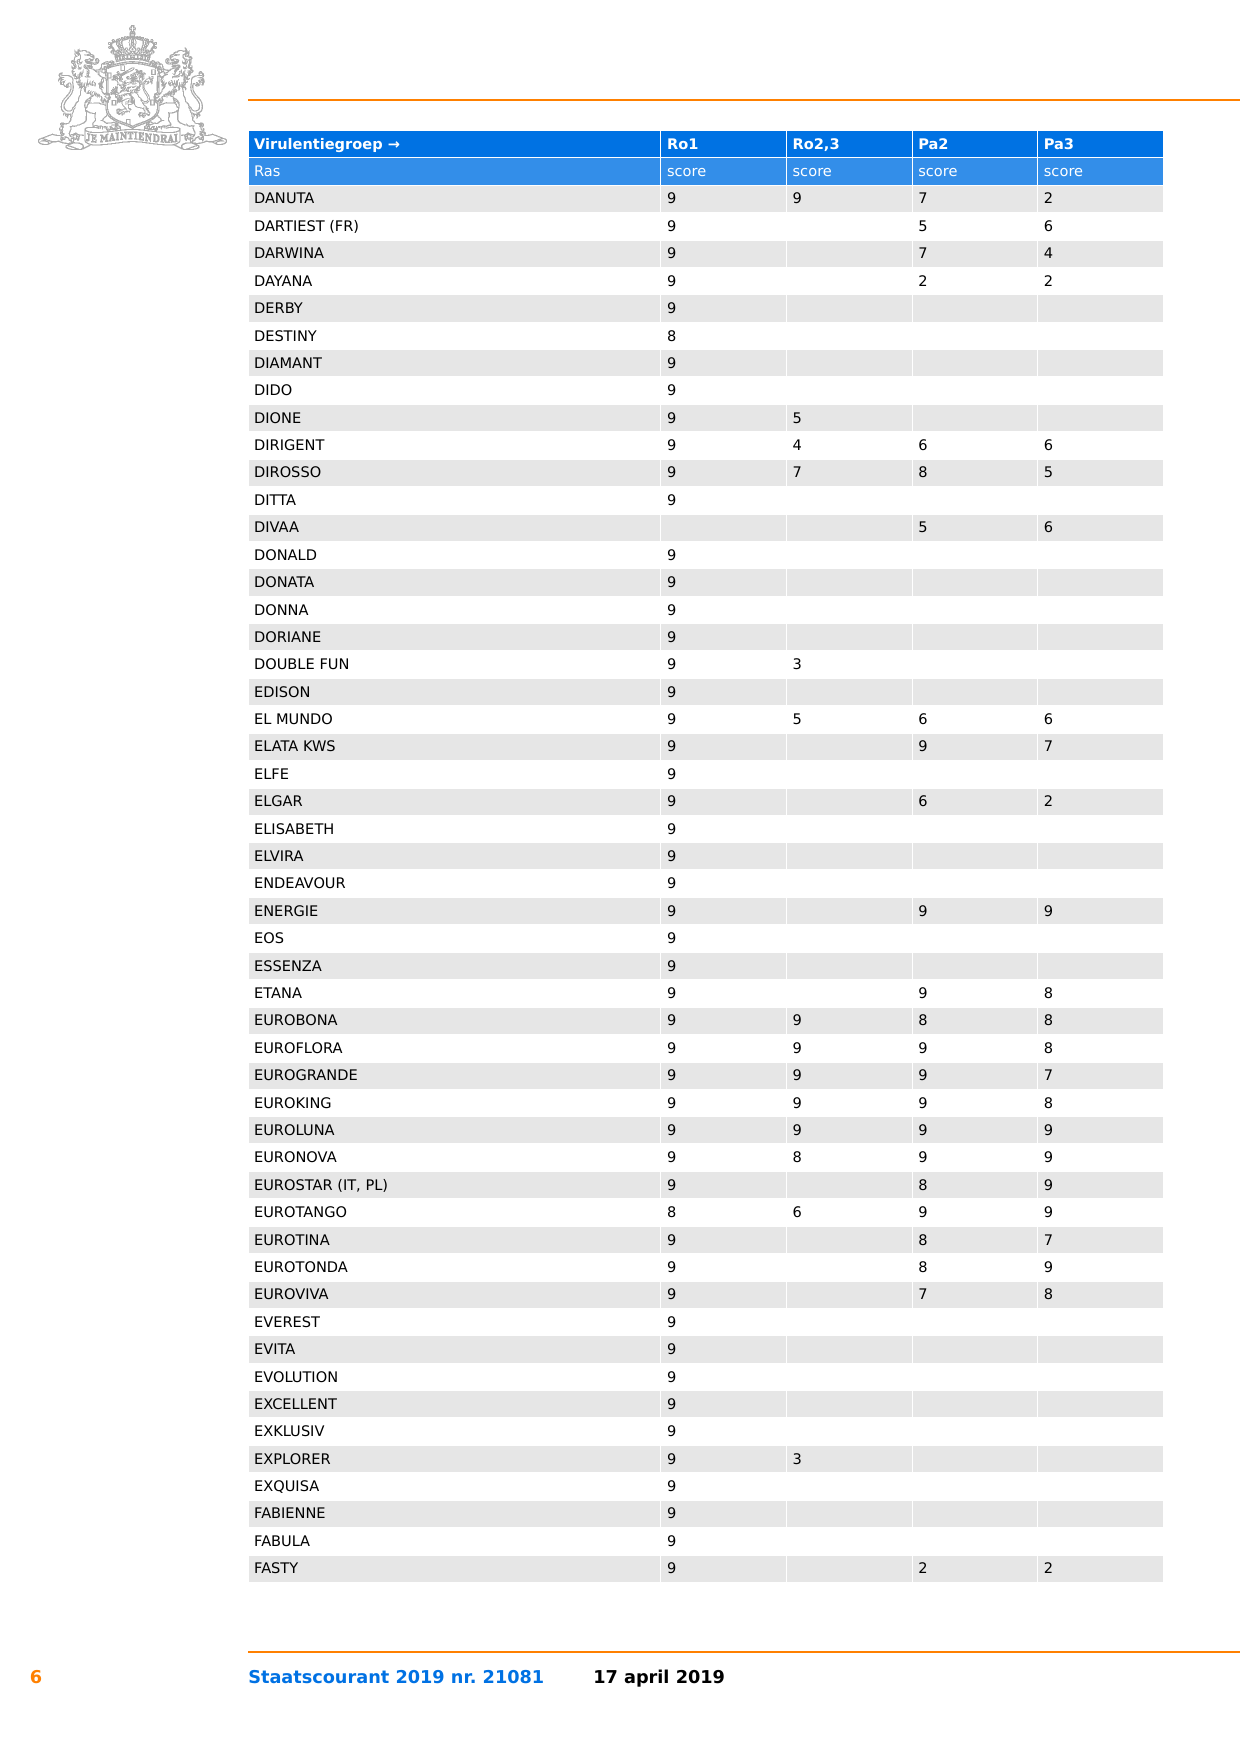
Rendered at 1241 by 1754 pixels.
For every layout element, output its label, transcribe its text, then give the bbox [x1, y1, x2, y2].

table_cell 8 [1038, 980, 1163, 1007]
table_cell [913, 761, 1037, 787]
table_cell [787, 378, 912, 404]
table_cell 9 [661, 1090, 786, 1116]
table_cell [1038, 624, 1163, 650]
table_cell 5 [913, 515, 1037, 541]
table_cell DITTA [249, 487, 660, 513]
table_cell DERBY [249, 295, 660, 322]
table_cell 9 [661, 1446, 786, 1472]
table_cell [787, 1364, 912, 1390]
table_cell [913, 542, 1037, 568]
table_cell 9 [913, 1199, 1037, 1226]
table_cell 2 [1038, 789, 1163, 815]
table_header Ro1 [661, 131, 786, 157]
table_cell [787, 789, 912, 815]
table_cell EUROLUNA [249, 1117, 660, 1143]
table_cell [787, 597, 912, 623]
table_cell [1038, 1446, 1163, 1472]
table_cell 9 [661, 569, 786, 596]
table_cell 9 [1038, 1199, 1163, 1226]
table_cell ESSENZA [249, 953, 660, 979]
table_cell 9 [661, 268, 786, 294]
table_cell 9 [661, 651, 786, 678]
table_cell 9 [661, 789, 786, 815]
table_cell 9 [1038, 1117, 1163, 1143]
table_cell [787, 1172, 912, 1198]
table_cell 4 [787, 432, 912, 459]
table_cell [913, 569, 1037, 596]
table_cell [787, 1419, 912, 1445]
table_cell 9 [1038, 1172, 1163, 1198]
table_cell [787, 925, 912, 952]
table_cell 9 [661, 843, 786, 869]
table_cell 9 [661, 706, 786, 733]
table_cell 9 [661, 1309, 786, 1335]
table_cell [787, 1309, 912, 1335]
table_cell [787, 1254, 912, 1281]
table_cell 3 [787, 651, 912, 678]
table_cell [1038, 1501, 1163, 1527]
table_cell [661, 515, 786, 541]
table_cell [1038, 1309, 1163, 1335]
table_cell 9 [913, 1035, 1037, 1061]
table_cell 2 [1038, 268, 1163, 294]
table_cell EVITA [249, 1336, 660, 1363]
table_cell [913, 679, 1037, 705]
table_cell 7 [913, 1282, 1037, 1308]
table_cell [787, 1556, 912, 1582]
table_cell 9 [913, 734, 1037, 760]
table_cell 9 [661, 761, 786, 787]
table_cell 5 [1038, 460, 1163, 486]
table_cell 9 [661, 1364, 786, 1390]
table_cell 8 [913, 460, 1037, 486]
table_cell [787, 569, 912, 596]
table_cell 9 [661, 460, 786, 486]
table_cell DIONE [249, 405, 660, 431]
table_cell [1038, 569, 1163, 596]
table_cell 9 [913, 1117, 1037, 1143]
table_cell EUROGRANDE [249, 1063, 660, 1089]
table_cell 9 [661, 1528, 786, 1554]
table_cell 9 [661, 1117, 786, 1143]
table_cell [913, 1391, 1037, 1417]
table_cell 2 [913, 1556, 1037, 1582]
table_cell 7 [913, 186, 1037, 212]
table_cell [787, 843, 912, 869]
table_cell score [787, 158, 912, 185]
table_cell DIRIGENT [249, 432, 660, 459]
table_cell 9 [661, 925, 786, 952]
table_cell [1038, 925, 1163, 952]
table_cell 9 [661, 980, 786, 1007]
table_cell [787, 268, 912, 294]
table_cell 9 [1038, 898, 1163, 924]
table_cell FASTY [249, 1556, 660, 1582]
table_cell [787, 1501, 912, 1527]
table_cell [787, 295, 912, 322]
table_cell 9 [661, 378, 786, 404]
table_cell [787, 1336, 912, 1363]
table_cell 9 [661, 1336, 786, 1363]
table_cell 2 [1038, 186, 1163, 212]
table_cell EXKLUSIV [249, 1419, 660, 1445]
table_cell 7 [1038, 734, 1163, 760]
table_cell DONNA [249, 597, 660, 623]
table_cell [913, 350, 1037, 376]
table_cell [1038, 1391, 1163, 1417]
table_cell DESTINY [249, 323, 660, 349]
table_cell 9 [787, 1008, 912, 1034]
table_cell [1038, 1528, 1163, 1554]
table_cell 9 [913, 1063, 1037, 1089]
table_cell [1038, 323, 1163, 349]
table_cell 5 [787, 405, 912, 431]
table_cell DARWINA [249, 241, 660, 267]
table_cell 9 [787, 1117, 912, 1143]
table_cell EXQUISA [249, 1473, 660, 1500]
table_cell [1038, 378, 1163, 404]
table_cell EUROFLORA [249, 1035, 660, 1061]
table_cell 5 [913, 213, 1037, 239]
table_cell [1038, 487, 1163, 513]
table_cell 9 [661, 1172, 786, 1198]
table_cell [787, 624, 912, 650]
table_cell 9 [661, 1501, 786, 1527]
table_cell 5 [787, 706, 912, 733]
table_cell EUROKING [249, 1090, 660, 1116]
table_cell 9 [913, 1145, 1037, 1171]
table_cell 6 [1038, 213, 1163, 239]
table_cell [913, 925, 1037, 952]
table_cell [1038, 597, 1163, 623]
table_cell 9 [661, 679, 786, 705]
table_cell FABIENNE [249, 1501, 660, 1527]
table_cell 9 [1038, 1145, 1163, 1171]
table_cell 8 [913, 1172, 1037, 1198]
table_cell [1038, 1473, 1163, 1500]
table_cell 9 [1038, 1254, 1163, 1281]
table_cell [787, 1391, 912, 1417]
table_cell [1038, 843, 1163, 869]
table_cell [787, 1528, 912, 1554]
table_cell DOUBLE FUN [249, 651, 660, 678]
table_cell [913, 1336, 1037, 1363]
table_cell [913, 1309, 1037, 1335]
table_cell 8 [913, 1227, 1037, 1253]
table_cell DIAMANT [249, 350, 660, 376]
table_cell DARTIEST (FR) [249, 213, 660, 239]
table_cell EUROBONA [249, 1008, 660, 1034]
table_cell ELISABETH [249, 816, 660, 842]
table_cell 9 [661, 350, 786, 376]
table_cell ENERGIE [249, 898, 660, 924]
table_cell [1038, 405, 1163, 431]
table_cell [1038, 1364, 1163, 1390]
table_cell EL MUNDO [249, 706, 660, 733]
table_cell 9 [787, 186, 912, 212]
table_cell 9 [661, 816, 786, 842]
table_cell EXPLORER [249, 1446, 660, 1472]
table_cell 8 [1038, 1008, 1163, 1034]
table_cell 9 [661, 295, 786, 322]
table_cell 9 [661, 1145, 786, 1171]
table_cell [787, 323, 912, 349]
table_cell [1038, 651, 1163, 678]
table_cell [913, 1364, 1037, 1390]
table_cell 9 [661, 1008, 786, 1034]
table_header Ro2,3 [787, 131, 912, 157]
table_cell 9 [913, 1090, 1037, 1116]
table_cell EDISON [249, 679, 660, 705]
table_cell [1038, 1336, 1163, 1363]
table_cell 6 [787, 1199, 912, 1226]
table_cell 9 [661, 542, 786, 568]
table_cell DORIANE [249, 624, 660, 650]
table_cell [913, 871, 1037, 897]
table_cell 7 [1038, 1063, 1163, 1089]
table_cell [913, 1501, 1037, 1527]
table_cell 9 [661, 432, 786, 459]
table_cell EUROTONDA [249, 1254, 660, 1281]
table_header Pa2 [913, 131, 1037, 157]
table_cell [913, 1473, 1037, 1500]
table_cell [1038, 350, 1163, 376]
table_cell 9 [661, 1254, 786, 1281]
table_cell 4 [1038, 241, 1163, 267]
table_cell [787, 953, 912, 979]
table_cell 6 [913, 789, 1037, 815]
table_cell EVOLUTION [249, 1364, 660, 1390]
table_cell 8 [913, 1254, 1037, 1281]
table_cell 9 [661, 186, 786, 212]
table_cell 9 [661, 405, 786, 431]
table_cell EOS [249, 925, 660, 952]
table_cell [787, 515, 912, 541]
table_cell 9 [787, 1035, 912, 1061]
table_cell score [913, 158, 1037, 185]
table_cell 8 [1038, 1035, 1163, 1061]
picture [38, 25, 227, 150]
table_cell DIROSSO [249, 460, 660, 486]
table_cell [787, 1473, 912, 1500]
table_cell DANUTA [249, 186, 660, 212]
table_cell 9 [787, 1090, 912, 1116]
table_cell [913, 597, 1037, 623]
table_cell [913, 816, 1037, 842]
table_cell 9 [661, 1035, 786, 1061]
table_cell [787, 734, 912, 760]
table_cell 8 [1038, 1282, 1163, 1308]
table_header Virulentiegroep → [249, 131, 660, 157]
table_cell score [661, 158, 786, 185]
table_cell 8 [661, 323, 786, 349]
table_cell 7 [787, 460, 912, 486]
table_cell [787, 1282, 912, 1308]
table_cell 7 [1038, 1227, 1163, 1253]
table_cell EURONOVA [249, 1145, 660, 1171]
table_cell [787, 980, 912, 1007]
table_cell ELFE [249, 761, 660, 787]
table_cell [787, 816, 912, 842]
table_cell 9 [913, 980, 1037, 1007]
table_cell 9 [661, 213, 786, 239]
table_cell [913, 487, 1037, 513]
table_cell [787, 213, 912, 239]
table_cell [787, 761, 912, 787]
table_cell [913, 378, 1037, 404]
table_cell [913, 1528, 1037, 1554]
table_cell [913, 1419, 1037, 1445]
table_cell EUROSTAR (IT, PL) [249, 1172, 660, 1198]
table_cell EUROVIVA [249, 1282, 660, 1308]
table_cell 6 [1038, 432, 1163, 459]
table_cell 9 [661, 1282, 786, 1308]
table_cell 2 [1038, 1556, 1163, 1582]
table_cell 6 [1038, 706, 1163, 733]
table_cell 9 [661, 1227, 786, 1253]
table_cell EVEREST [249, 1309, 660, 1335]
table_cell 9 [661, 734, 786, 760]
table_cell [1038, 542, 1163, 568]
table_cell [1038, 761, 1163, 787]
table_cell 9 [787, 1063, 912, 1089]
table_cell DONATA [249, 569, 660, 596]
table_cell 9 [913, 898, 1037, 924]
table_cell [787, 898, 912, 924]
table_cell [913, 1446, 1037, 1472]
table_header Pa3 [1038, 131, 1163, 157]
table_cell 9 [661, 1419, 786, 1445]
table_cell ELATA KWS [249, 734, 660, 760]
table_cell 3 [787, 1446, 912, 1472]
table_cell [1038, 679, 1163, 705]
table_cell [787, 350, 912, 376]
table_cell 9 [661, 953, 786, 979]
table_cell 9 [661, 624, 786, 650]
table_cell [913, 843, 1037, 869]
table_cell 8 [787, 1145, 912, 1171]
table_cell 9 [661, 871, 786, 897]
table_cell [913, 651, 1037, 678]
table_cell 9 [661, 898, 786, 924]
table_cell Ras [249, 158, 660, 185]
table_cell 6 [913, 706, 1037, 733]
table_cell 2 [913, 268, 1037, 294]
table_cell [913, 624, 1037, 650]
table_cell 8 [913, 1008, 1037, 1034]
table_cell EUROTINA [249, 1227, 660, 1253]
table_cell [1038, 1419, 1163, 1445]
table_cell DIDO [249, 378, 660, 404]
table_cell [787, 1227, 912, 1253]
table_cell 9 [661, 1391, 786, 1417]
table_cell [787, 241, 912, 267]
table_cell 7 [913, 241, 1037, 267]
table_cell [913, 953, 1037, 979]
table_cell [787, 487, 912, 513]
table_cell [787, 679, 912, 705]
table_cell 9 [661, 1473, 786, 1500]
table_cell [1038, 816, 1163, 842]
table_cell ETANA [249, 980, 660, 1007]
table_cell 8 [661, 1199, 786, 1226]
table_cell [787, 542, 912, 568]
table_cell 9 [661, 487, 786, 513]
table_cell 9 [661, 597, 786, 623]
table_cell [913, 405, 1037, 431]
table_cell EXCELLENT [249, 1391, 660, 1417]
table_cell [1038, 295, 1163, 322]
table_cell FABULA [249, 1528, 660, 1554]
table_cell 8 [1038, 1090, 1163, 1116]
table_cell ENDEAVOUR [249, 871, 660, 897]
table_cell DIVAA [249, 515, 660, 541]
table_cell 9 [661, 241, 786, 267]
table_cell [913, 323, 1037, 349]
table_cell DAYANA [249, 268, 660, 294]
table_cell 6 [1038, 515, 1163, 541]
table_cell DONALD [249, 542, 660, 568]
table_cell 9 [661, 1556, 786, 1582]
table_cell ELVIRA [249, 843, 660, 869]
table_cell score [1038, 158, 1163, 185]
table_cell [787, 871, 912, 897]
table_cell ELGAR [249, 789, 660, 815]
table_cell 9 [661, 1063, 786, 1089]
table_cell EUROTANGO [249, 1199, 660, 1226]
table_cell [1038, 871, 1163, 897]
table_cell [913, 295, 1037, 322]
table_cell 6 [913, 432, 1037, 459]
table_cell [1038, 953, 1163, 979]
